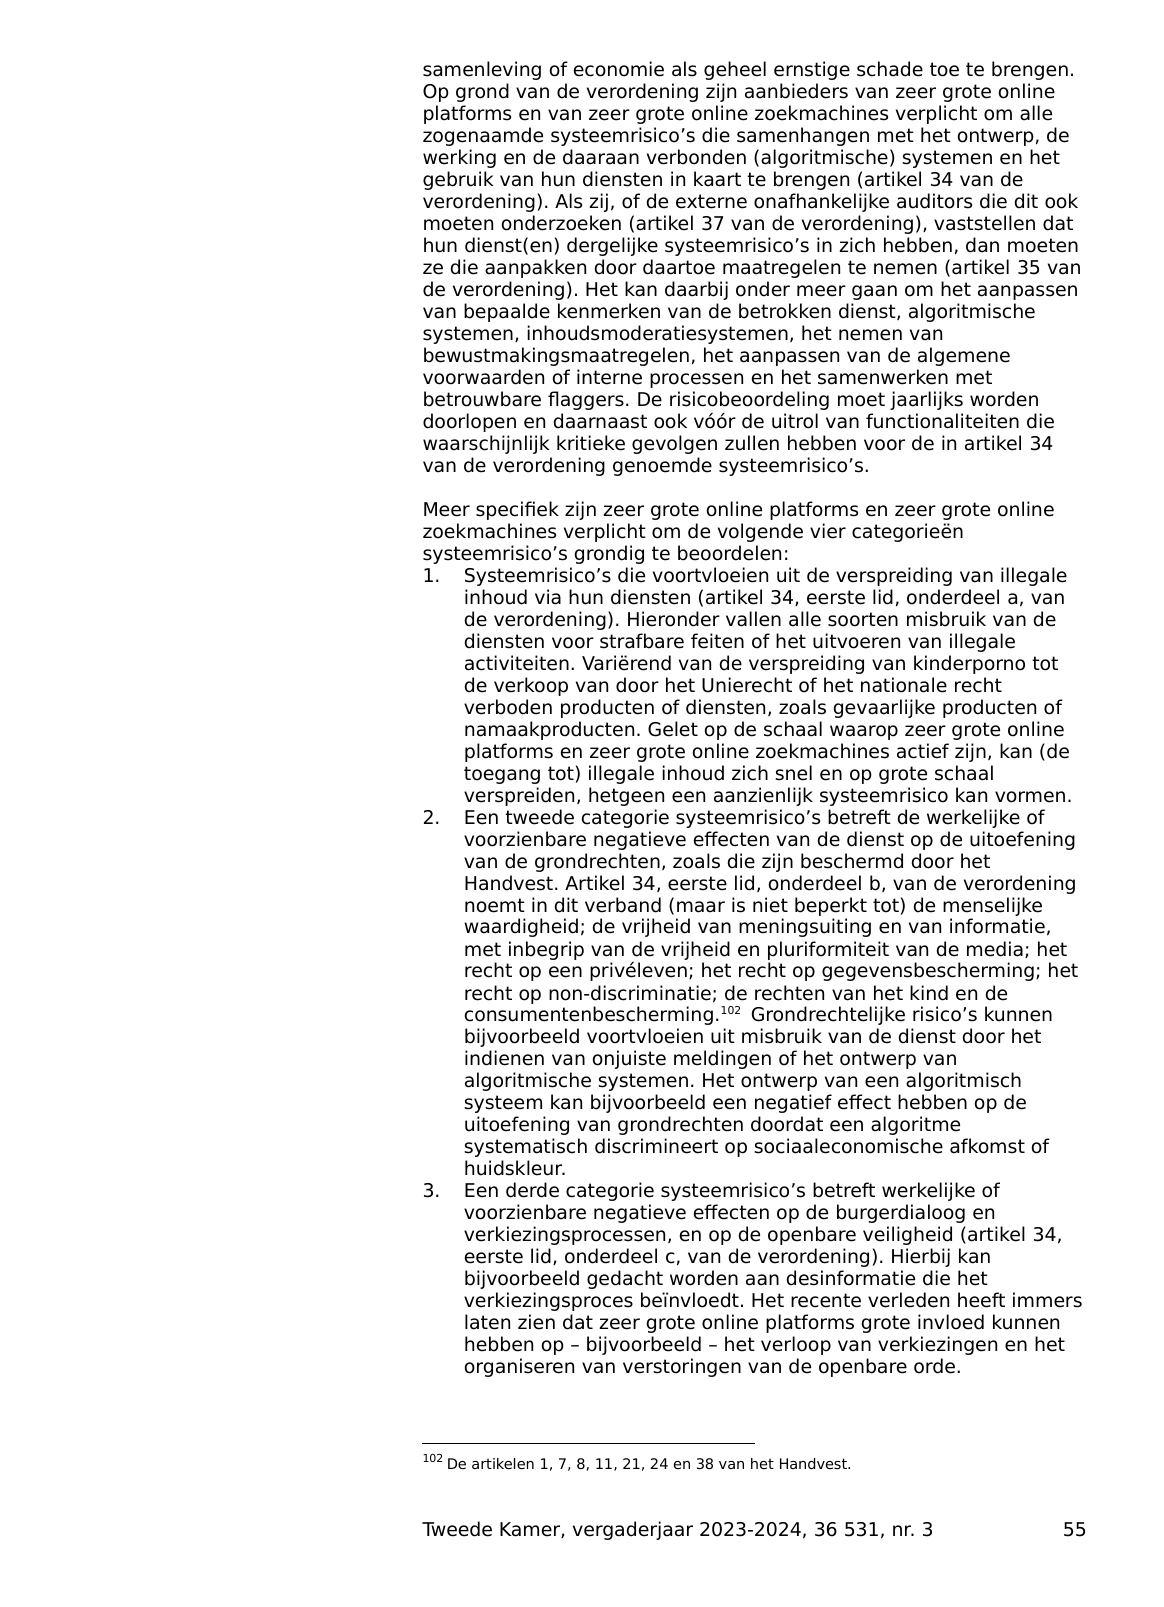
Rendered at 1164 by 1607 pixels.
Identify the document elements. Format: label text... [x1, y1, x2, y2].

text samenleving of economie als geheel ernstige schade toe te brengen. Op grond van de verordening zijn aanbieders van zeer grote online platforms en van zeer grote online zoekmachines verplicht om alle zogenaamde systeemrisico’s die samenhangen met het ontwerp, de werking en de daaraan verbonden (algoritmische) systemen en het gebruik van hun diensten in kaart te brengen (artikel 34 van de verordening). Als zij, of de externe onafhankelijke auditors die dit ook moeten onderzoeken (artikel 37 van de verordening), vaststellen dat hun dienst(en) dergelijke systeemrisico’s in zich hebben, dan moeten ze die aanpakken door daartoe maatregelen te nemen (artikel 35 van de verordening). Het kan daarbij onder meer gaan om het aanpassen van bepaalde kenmerken van de betrokken dienst, algoritmische systemen, inhoudsmoderatiesystemen, het nemen van bewustmakingsmaatregelen, het aanpassen van de algemene voorwaarden of interne processen en het samenwerken met betrouwbare flaggers. De risicobeoordeling moet jaarlijks worden doorlopen en daarnaast ook vóór de uitrol van functionaliteiten die waarschijnlijk kritieke gevolgen zullen hebben voor de in artikel 34 van de verordening genoemde systeemrisico’s. [422, 59, 1087, 477]
text 2. Een tweede categorie systeemrisico’s betreft de werkelijke of voorzienbare negatieve effecten van de dienst op de uitoefening van de grondrechten, zoals die zijn beschermd door het Handvest. Artikel 34, eerste lid, onderdeel b, van de verordening noemt in dit verband (maar is niet beperkt tot) de menselijke waardigheid; de vrijheid van meningsuiting en van informatie, met inbegrip van de vrijheid en pluriformiteit van de media; het recht op een privéleven; het recht op gegevensbescherming; het recht op non-discriminatie; de rechten van het kind en de consumentenbescherming. Grondrechtelijke risico’s kunnen bijvoorbeeld voortvloeien uit misbruik van de dienst door het indienen van onjuiste meldingen of het ontwerp van algoritmische systemen. Het ontwerp van een algoritmisch systeem kan bijvoorbeeld een negatief effect hebben op de uitoefening van grondrechten doordat een algoritme systematisch discrimineert op sociaaleconomische afkomst of huidskleur. [422, 807, 1087, 1180]
text 1. Systeemrisico’s die voortvloeien uit de verspreiding van illegale inhoud via hun diensten (artikel 34, eerste lid, onderdeel a, van de verordening). Hieronder vallen alle soorten misbruik van de diensten voor strafbare feiten of het uitvoeren van illegale activiteiten. Variërend van de verspreiding van kinderporno tot de verkoop van door het Unierecht of het nationale recht verboden producten of diensten, zoals gevaarlijke producten of namaakproducten. Gelet op de schaal waarop zeer grote online platforms en zeer grote online zoekmachines actief zijn, kan (de toegang tot) illegale inhoud zich snel en op grote schaal verspreiden, hetgeen een aanzienlijk systeemrisico kan vormen. [422, 565, 1087, 807]
text Meer specifiek zijn zeer grote online platforms en zeer grote online zoekmachines verplicht om de volgende vier categorieën systeemrisico’s grondig te beoordelen: [422, 499, 1087, 565]
text De artikelen 1, 7, 8, 11, 21, 24 en 38 van het Handvest. [422, 1452, 1087, 1474]
text 3. Een derde categorie systeemrisico’s betreft werkelijke of voorzienbare negatieve effecten op de burgerdialoog en verkiezingsprocessen, en op de openbare veiligheid (artikel 34, eerste lid, onderdeel c, van de verordening). Hierbij kan bijvoorbeeld gedacht worden aan desinformatie die het verkiezingsproces beïnvloedt. Het recente verleden heeft immers laten zien dat zeer grote online platforms grote invloed kunnen hebben op – bijvoorbeeld – het verloop van verkiezingen en het organiseren van verstoringen van de openbare orde. [422, 1180, 1087, 1378]
